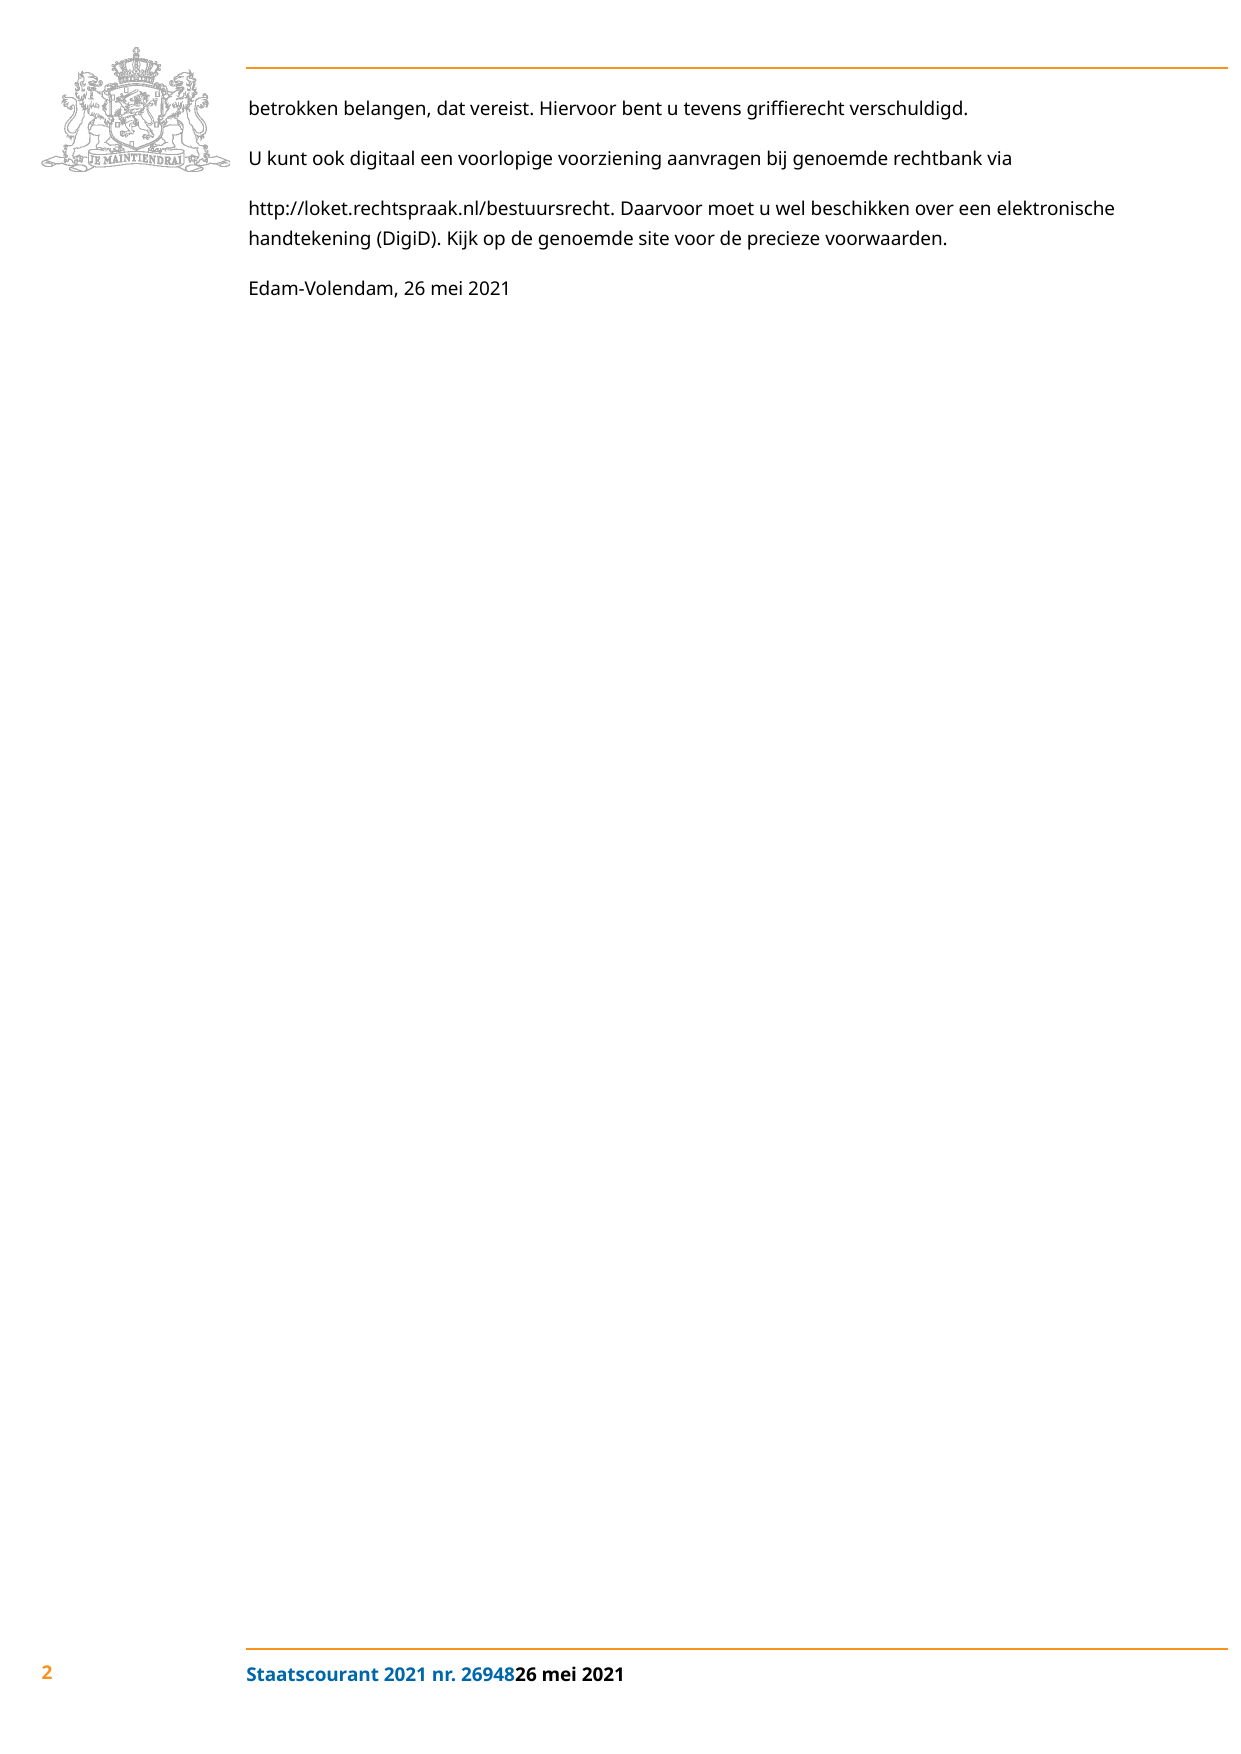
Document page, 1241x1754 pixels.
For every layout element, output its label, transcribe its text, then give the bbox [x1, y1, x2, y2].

text U kunt ook digitaal een voorlopige voorziening aanvragen bij genoemde rechtbank via [248, 145, 1152, 171]
text http://loket.rechtspraak.nl/bestuursrecht. Daarvoor moet u wel beschikken over een elektronische handtekening (DigiD). Kijk op de genoemde site voor de precieze voorwaarden. [248, 196, 1152, 251]
text betrokken belangen, dat vereist. Hiervoor bent u tevens griffierecht verschuldigd. [248, 95, 1152, 121]
picture [41, 47, 231, 172]
text Edam-Volendam, 26 mei 2021 [248, 276, 1152, 301]
